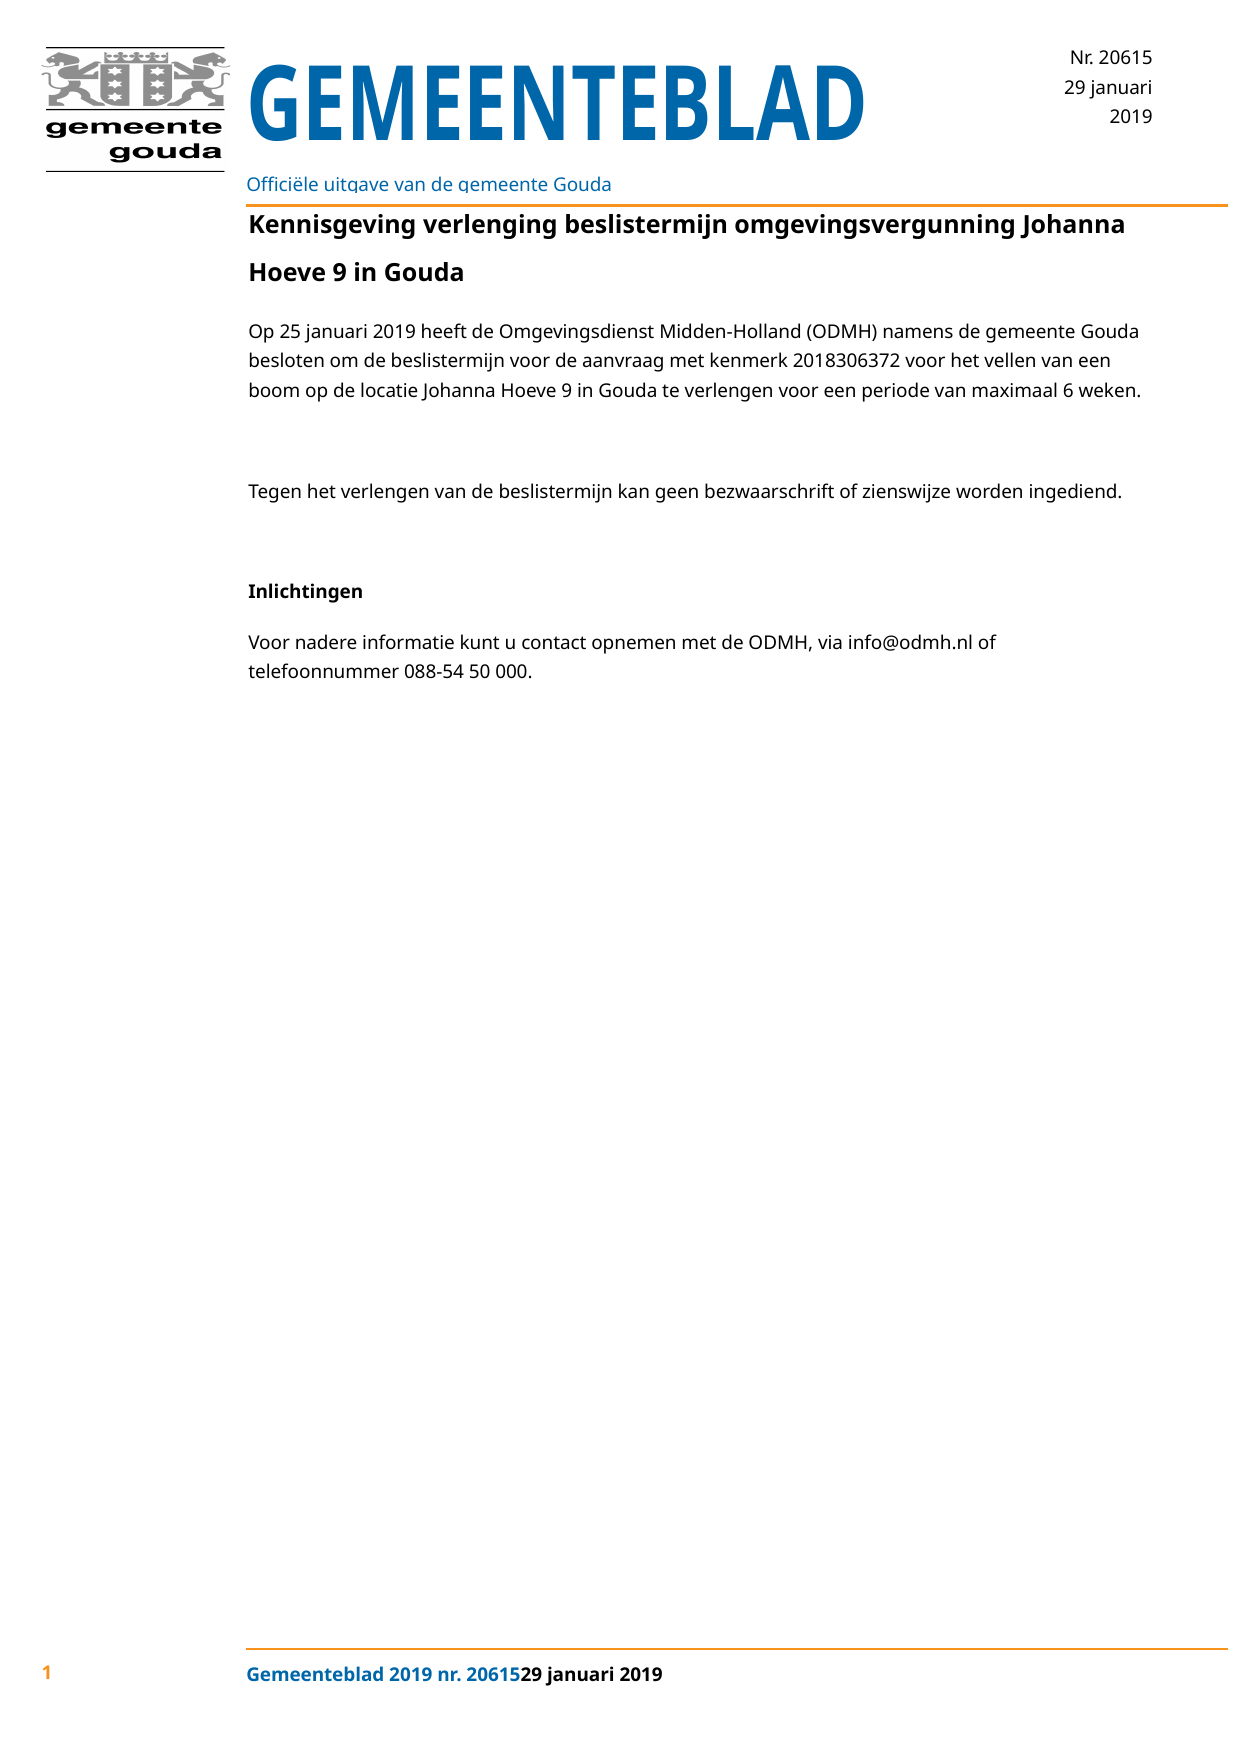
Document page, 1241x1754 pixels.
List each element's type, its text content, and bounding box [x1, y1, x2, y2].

text Op 25 januari 2019 heeft de Omgevingsdienst Midden-Holland (ODMH) namens de gemeente Gouda besloten om de beslistermijn voor de aanvraag met kenmerk 2018306372 voor het vellen van een boom op de locatie Johanna Hoeve 9 in Gouda te verlengen voor een periode van maximaal 6 weken. [248, 318, 1152, 403]
text Inlichtingen [248, 579, 1152, 604]
text Tegen het verlengen van de beslistermijn kan geen bezwaarschrift of zienswijze worden ingediend. [248, 478, 1152, 504]
picture [41, 47, 231, 172]
text Kennisgeving verlenging beslistermijn omgevingsvergunning Johanna Hoeve 9 in Gouda [248, 207, 1152, 288]
text Voor nadere informatie kunt u contact opnemen met de ODMH, via info@odmh.nl of telefoonnummer 088-54 50 000. [248, 629, 1152, 684]
